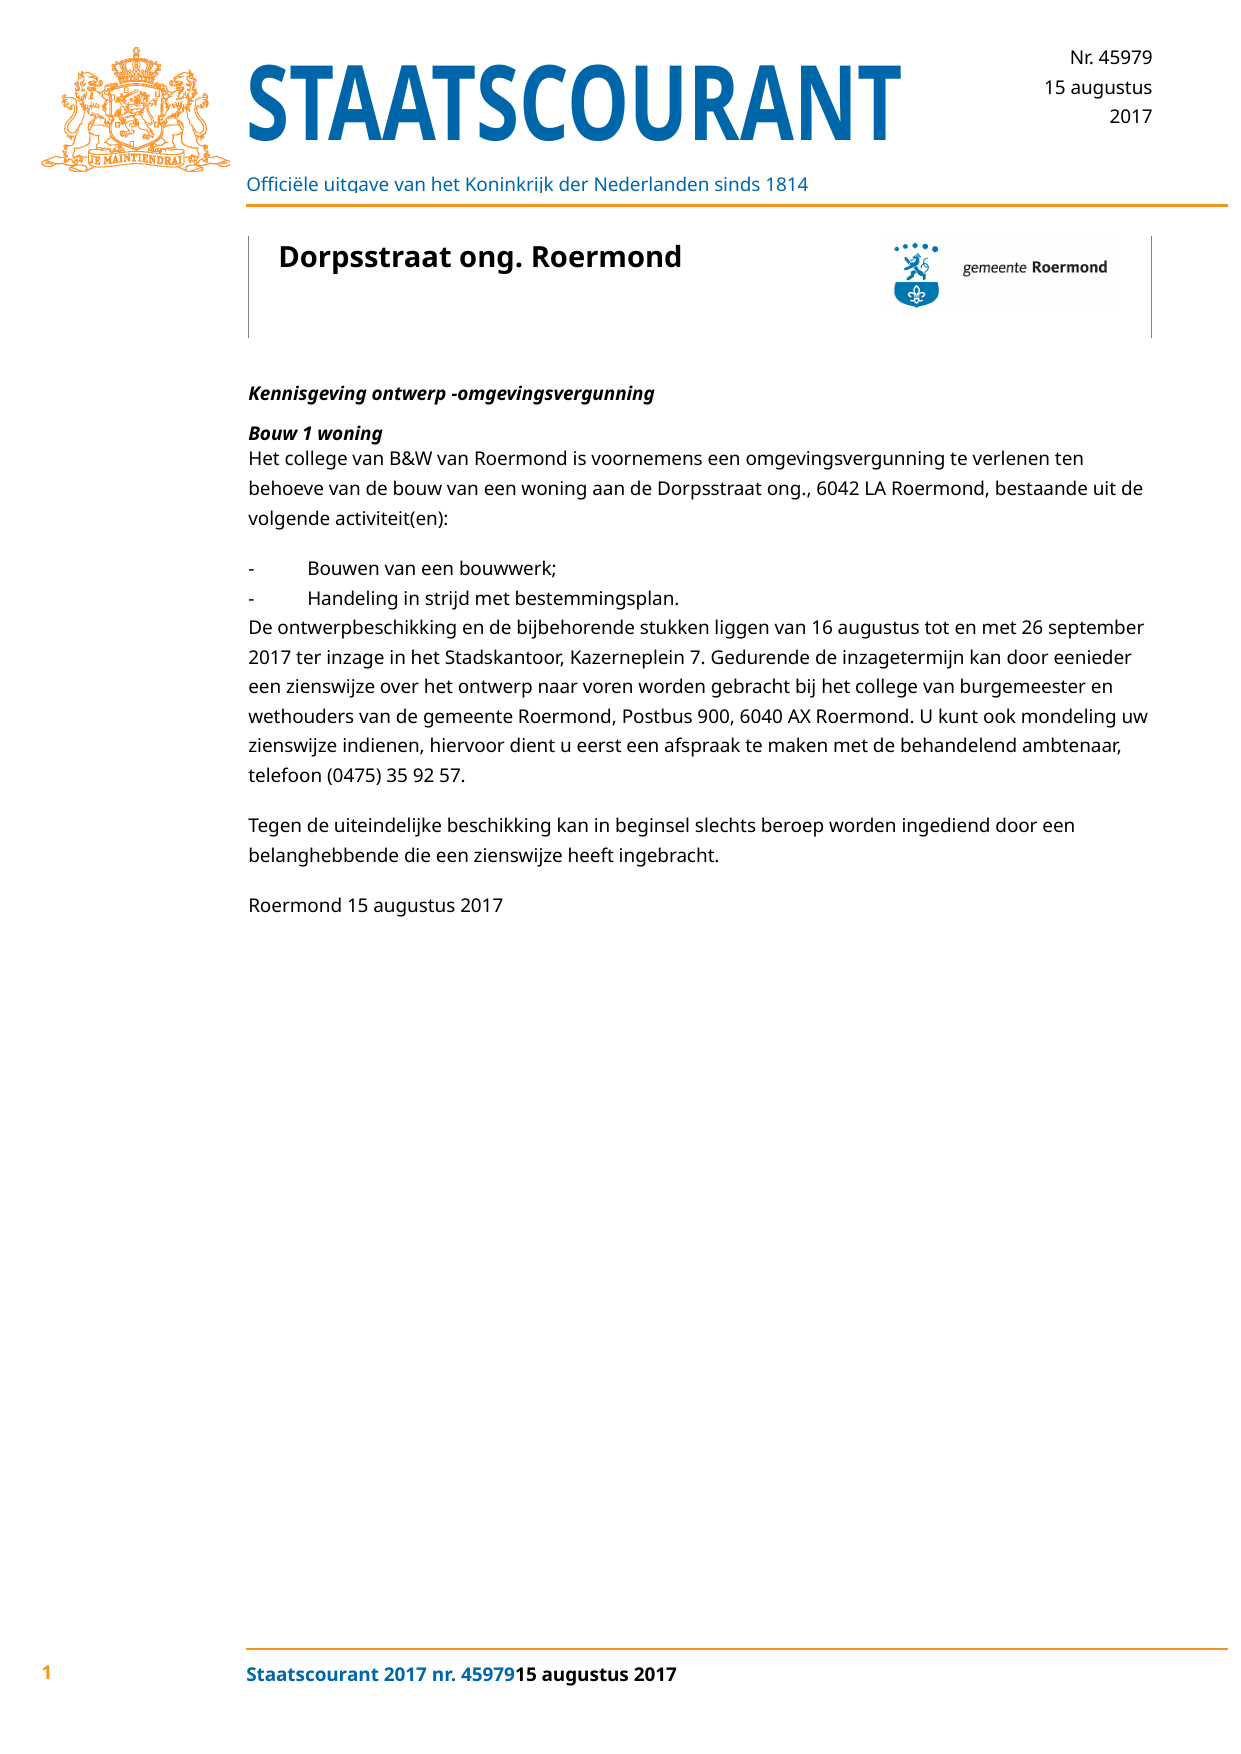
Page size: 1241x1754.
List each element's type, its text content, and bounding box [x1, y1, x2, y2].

text Kennisgeving ontwerp -omgevingsvergunning [248, 381, 1152, 406]
table_header Dorpsstraat ong. Roermond [249, 236, 850, 338]
text Het college van B&W van Roermond is voornemens een omgevingsvergunning te verlenen ten behoeve van de bouw van een woning aan de Dorpsstraat ong., 6042 LA Roermond, bestaande uit de volgende activiteit(en): [248, 446, 1152, 531]
text De ontwerpbeschikking en de bijbehorende stukken liggen van 16 augustus tot en met 26 september 2017 ter inzage in het Stadskantoor, Kazerneplein 7. Gedurende de inzagetermijn kan door eenieder een zienswijze over het ontwerp naar voren worden gebracht bij het college van burgemeester en wethouders van de gemeente Roermond, Postbus 900, 6040 AX Roermond. U kunt ook mondeling uw zienswijze indienen, hiervoor dient u eerst een afspraak te maken met de behandelend ambtenaar, telefoon (0475) 35 92 57. [248, 614, 1152, 788]
picture [41, 47, 231, 172]
text Tegen de uiteindelijke beschikking kan in beginsel slechts beroep worden ingediend door een belanghebbende die een zienswijze heeft ingebracht. [248, 813, 1152, 868]
table_header [850, 236, 1151, 338]
picture [882, 236, 1119, 312]
list Bouwen van een bouwwerk; [248, 555, 1152, 581]
list Handeling in strijd met bestemmingsplan. [248, 585, 1152, 611]
text Bouw 1 woning [248, 420, 1152, 446]
text Roermond 15 augustus 2017 [248, 893, 1152, 918]
